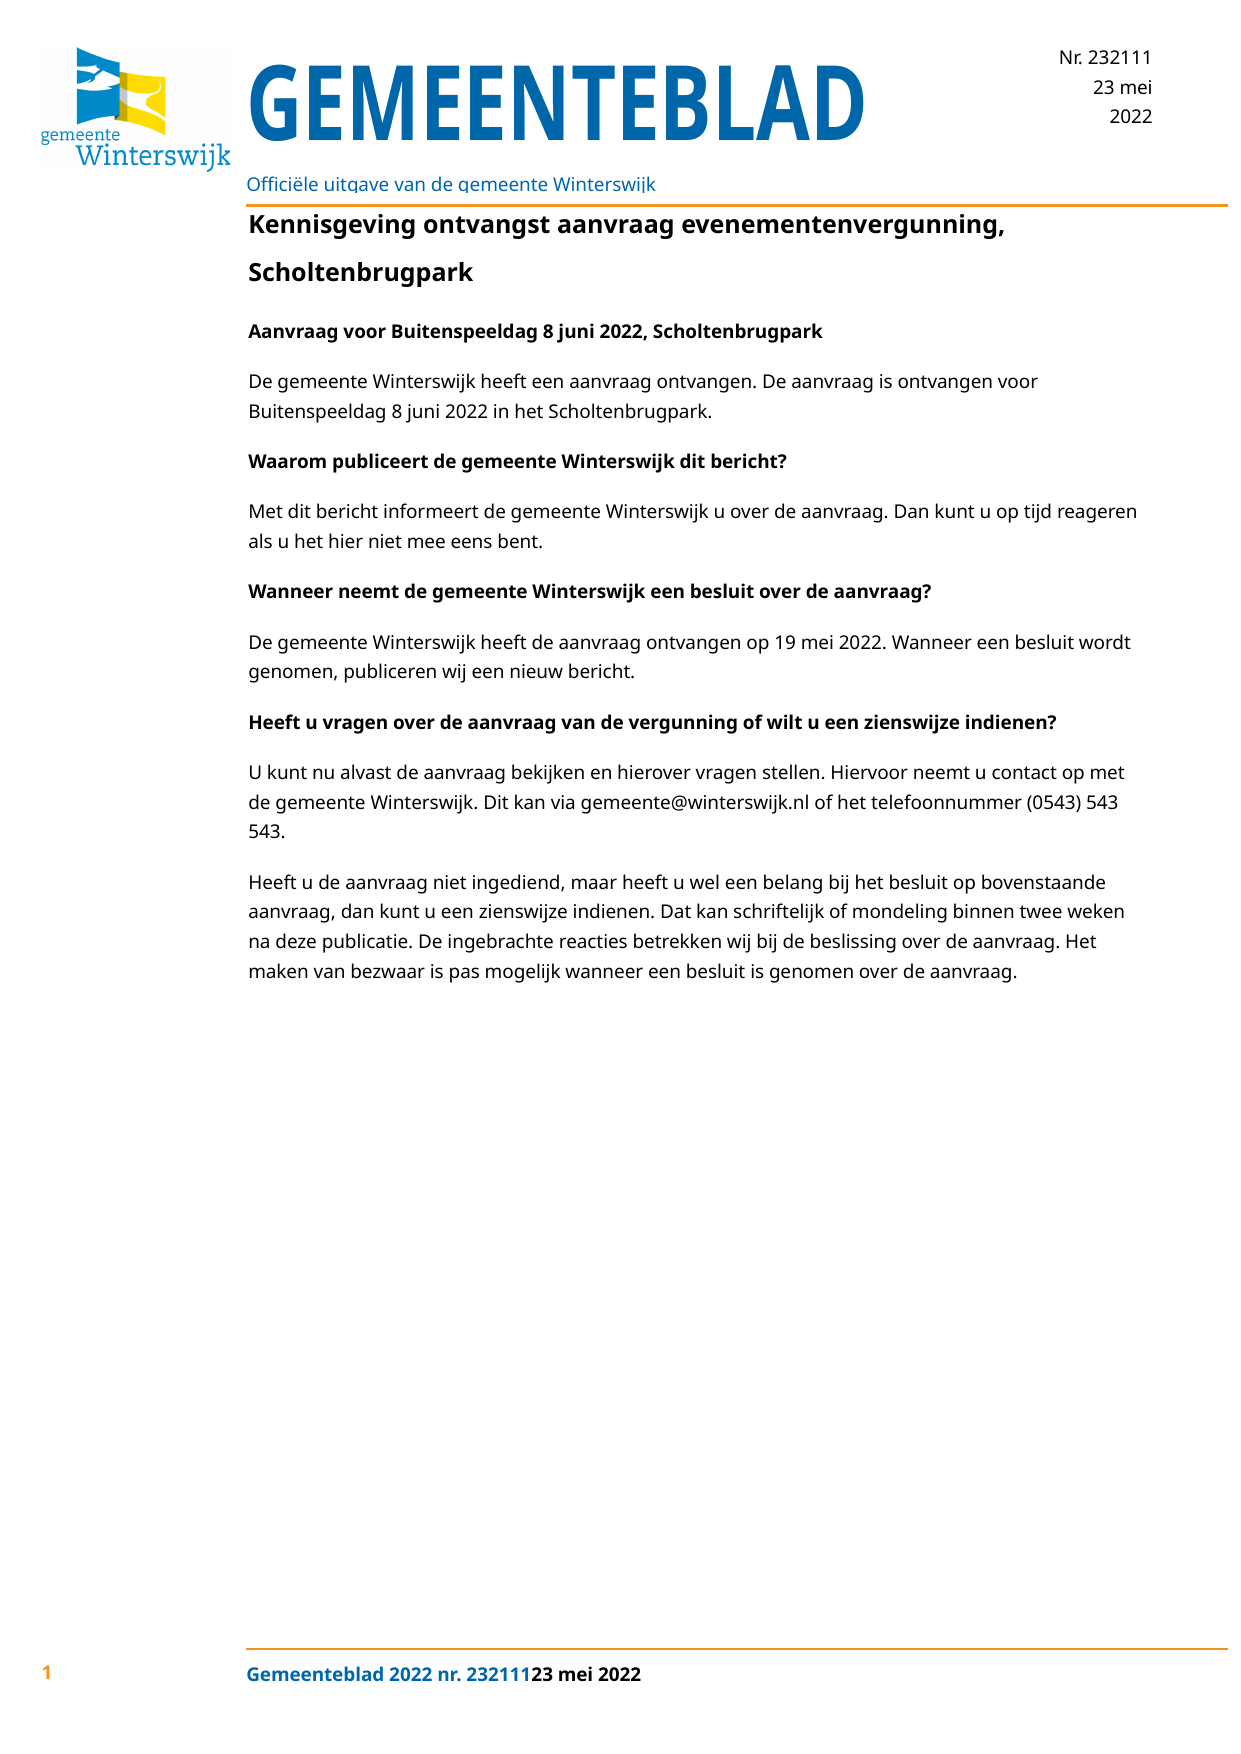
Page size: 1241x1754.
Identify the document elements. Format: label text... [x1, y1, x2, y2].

text Heeft u vragen over de aanvraag van de vergunning of wilt u een zienswijze indienen? [248, 709, 1152, 735]
picture [225, 153, 231, 162]
text U kunt nu alvast de aanvraag bekijken en hierover vragen stellen. Hiervoor neemt u contact op met de gemeente Winterswijk. Dit kan via gemeente@winterswijk.nl of het telefoonnummer (0543) 543 543. [248, 759, 1152, 844]
text Met dit bericht informeert de gemeente Winterswijk u over de aanvraag. Dan kunt u op tijd reageren als u het hier niet mee eens bent. [248, 499, 1152, 554]
text Aanvraag voor Buitenspeeldag 8 juni 2022, Scholtenbrugpark [248, 318, 1152, 344]
picture [41, 47, 231, 172]
text Heeft u de aanvraag niet ingediend, maar heeft u wel een belang bij het besluit op bovenstaande aanvraag, dan kunt u een zienswijze indienen. Dat kan schriftelijk of mondeling binnen twee weken na deze publicatie. De ingebrachte reacties betrekken wij bij de beslissing over de aanvraag. Het maken van bezwaar is pas mogelijk wanneer een besluit is genomen over de aanvraag. [248, 869, 1152, 984]
text De gemeente Winterswijk heeft de aanvraag ontvangen op 19 mei 2022. Wanneer een besluit wordt genomen, publiceren wij een nieuw bericht. [248, 629, 1152, 684]
text Wanneer neemt de gemeente Winterswijk een besluit over de aanvraag? [248, 579, 1152, 604]
text Waarom publiceert de gemeente Winterswijk dit bericht? [248, 448, 1152, 474]
text Kennisgeving ontvangst aanvraag evenementenvergunning, Scholtenbrugpark [248, 207, 1152, 288]
text De gemeente Winterswijk heeft een aanvraag ontvangen. De aanvraag is ontvangen voor Buitenspeeldag 8 juni 2022 in het Scholtenbrugpark. [248, 368, 1152, 424]
